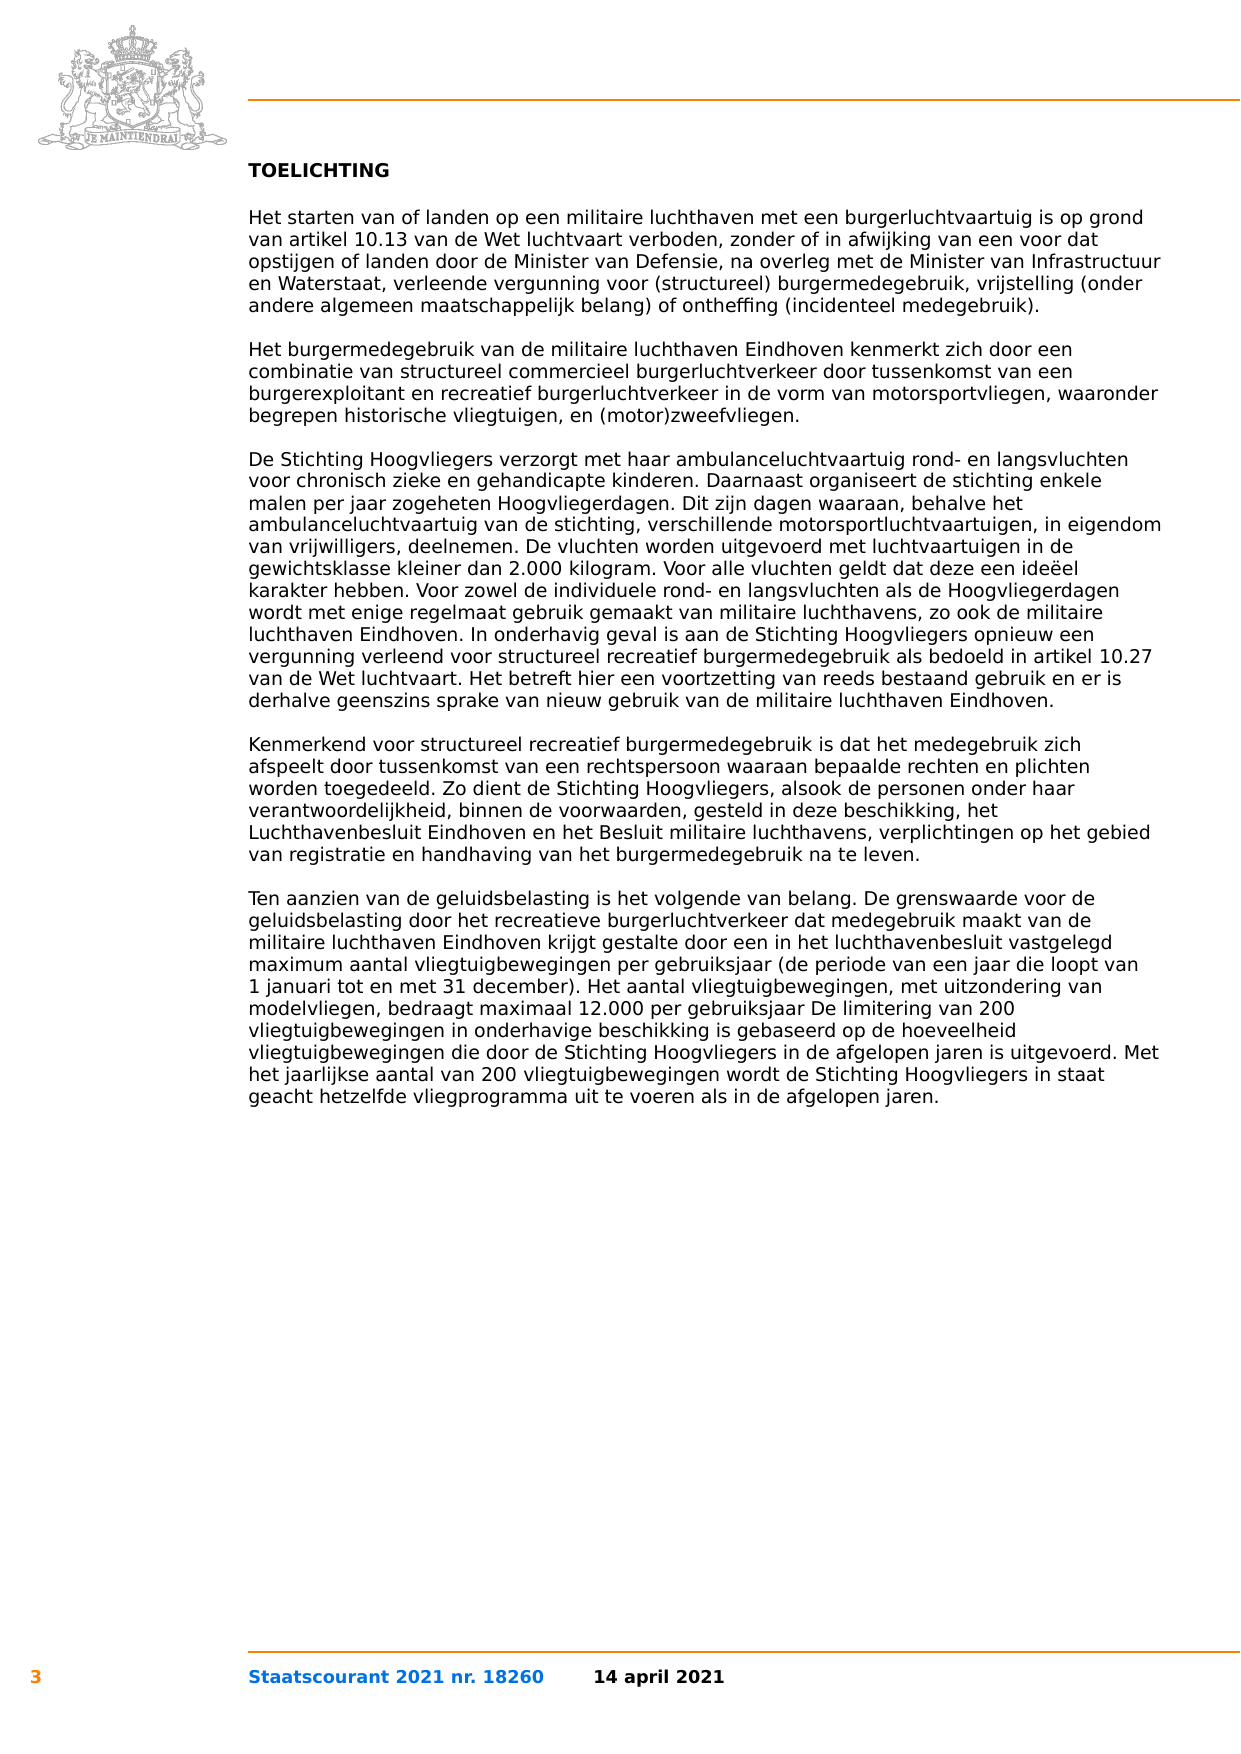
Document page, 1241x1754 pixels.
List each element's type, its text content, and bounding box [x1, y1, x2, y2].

text Kenmerkend voor structureel recreatief burgermedegebruik is dat het medegebruik zich afspeelt door tussenkomst van een rechtspersoon waaraan bepaalde rechten en plichten worden toegedeeld. Zo dient de Stichting Hoogvliegers, alsook de personen onder haar verantwoordelijkheid, binnen de voorwaarden, gesteld in deze beschikking, het Luchthavenbesluit Eindhoven en het Besluit militaire luchthavens, verplichtingen op het gebied van registratie en handhaving van het burgermedegebruik na te leven. [248, 734, 1163, 866]
subtitle TOELICHTING [248, 160, 1163, 182]
picture [38, 25, 227, 150]
text De Stichting Hoogvliegers verzorgt met haar ambulanceluchtvaartuig rond- en langsvluchten voor chronisch zieke en gehandicapte kinderen. Daarnaast organiseert de stichting enkele malen per jaar zogeheten Hoogvliegerdagen. Dit zijn dagen waaraan, behalve het ambulanceluchtvaartuig van de stichting, verschillende motorsportluchtvaartuigen, in eigendom van vrijwilligers, deelnemen. De vluchten worden uitgevoerd met luchtvaartuigen in de gewichtsklasse kleiner dan 2.000 kilogram. Voor alle vluchten geldt dat deze een ideëel karakter hebben. Voor zowel de individuele rond- en langsvluchten als de Hoogvliegerdagen wordt met enige regelmaat gebruik gemaakt van militaire luchthavens, zo ook de militaire luchthaven Eindhoven. In onderhavig geval is aan de Stichting Hoogvliegers opnieuw een vergunning verleend voor structureel recreatief burgermedegebruik als bedoeld in artikel 10.27 van de Wet luchtvaart. Het betreft hier een voortzetting van reeds bestaand gebruik en er is derhalve geenszins sprake van nieuw gebruik van de militaire luchthaven Eindhoven. [248, 448, 1163, 712]
text Ten aanzien van de geluidsbelasting is het volgende van belang. De grenswaarde voor de geluidsbelasting door het recreatieve burgerluchtverkeer dat medegebruik maakt van de militaire luchthaven Eindhoven krijgt gestalte door een in het luchthavenbesluit vastgelegd maximum aantal vliegtuigbewegingen per gebruiksjaar (de periode van een jaar die loopt van 1 januari tot en met 31 december). Het aantal vliegtuigbewegingen, met uitzondering van modelvliegen, bedraagt maximaal 12.000 per gebruiksjaar De limitering van 200 vliegtuigbewegingen in onderhavige beschikking is gebaseerd op de hoeveelheid vliegtuigbewegingen die door de Stichting Hoogvliegers in de afgelopen jaren is uitgevoerd. Met het jaarlijkse aantal van 200 vliegtuigbewegingen wordt de Stichting Hoogvliegers in staat geacht hetzelfde vliegprogramma uit te voeren als in de afgelopen jaren. [248, 888, 1163, 1108]
text Het starten van of landen op een militaire luchthaven met een burgerluchtvaartuig is op grond van artikel 10.13 van de Wet luchtvaart verboden, zonder of in afwijking van een voor dat opstijgen of landen door de Minister van Defensie, na overleg met de Minister van Infrastructuur en Waterstaat, verleende vergunning voor (structureel) burgermedegebruik, vrijstelling (onder andere algemeen maatschappelijk belang) of ontheffing (incidenteel medegebruik). [248, 207, 1163, 317]
text Het burgermedegebruik van de militaire luchthaven Eindhoven kenmerkt zich door een combinatie van structureel commercieel burgerluchtverkeer door tussenkomst van een burgerexploitant en recreatief burgerluchtverkeer in de vorm van motorsportvliegen, waaronder begrepen historische vliegtuigen, en (motor)zweefvliegen. [248, 339, 1163, 427]
